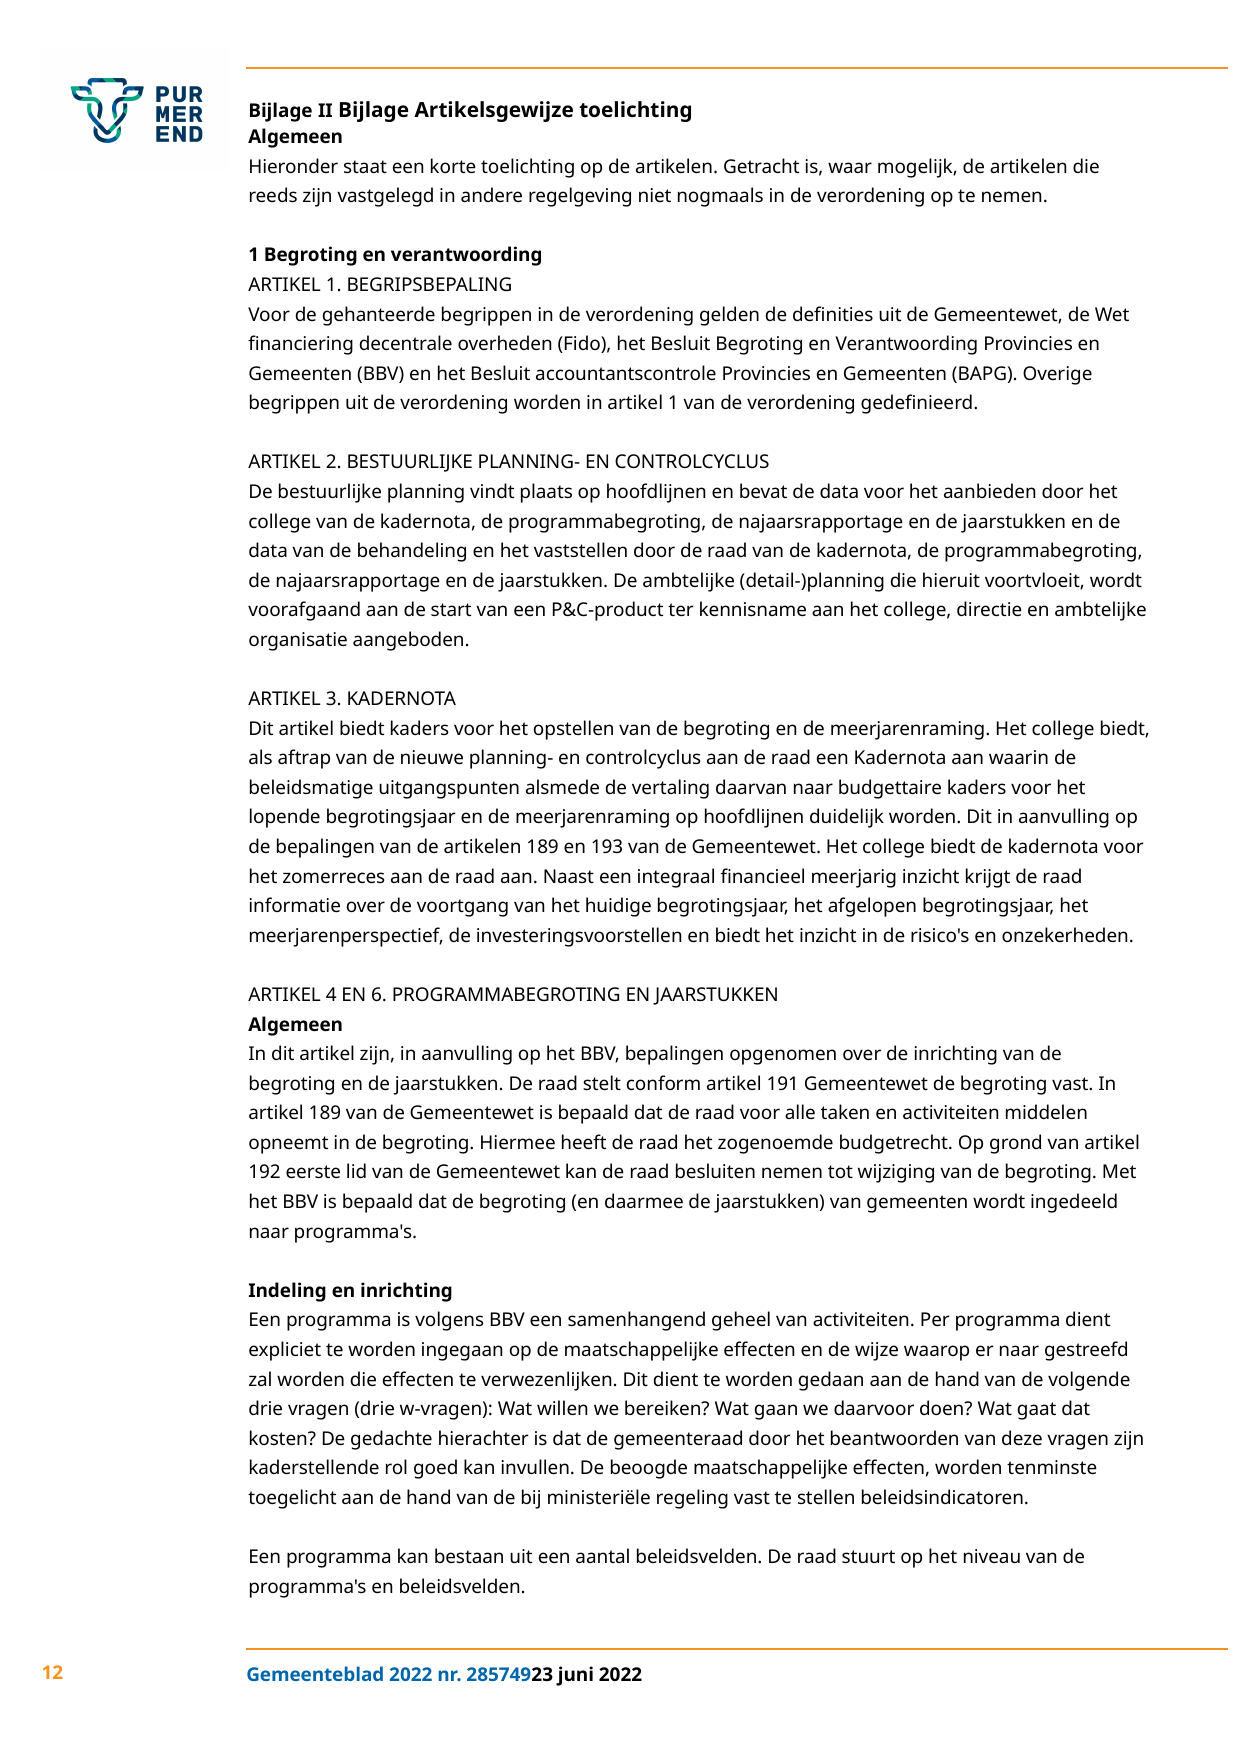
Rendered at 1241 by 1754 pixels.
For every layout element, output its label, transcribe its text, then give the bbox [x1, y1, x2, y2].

text Bijlage II Bĳlage Artikelsgewĳze toelichting [248, 95, 1152, 123]
text Een programma is volgens BBV een samenhangend geheel van activiteiten. Per programma dient expliciet te worden ingegaan op de maatschappelĳke effecten en de wĳze waarop er naar gestreefd zal worden die effecten te verwezenlĳken. Dit dient te worden gedaan aan de hand van de volgende drie vragen (drie w-vragen): Wat willen we bereiken? Wat gaan we daarvoor doen? Wat gaat dat kosten? De gedachte hierachter is dat de gemeenteraad door het beantwoorden van deze vragen zĳn kaderstellende rol goed kan invullen. De beoogde maatschappelĳke effecten, worden tenminste toegelicht aan de hand van de bĳ ministeriële regeling vast te stellen beleidsindicatoren. [248, 1307, 1152, 1510]
text Algemeen [248, 1011, 1152, 1037]
text Hieronder staat een korte toelichting op de artikelen. Getracht is, waar mogelĳk, de artikelen die reeds zĳn vastgelegd in andere regelgeving niet nogmaals in de verordening op te nemen. [248, 153, 1152, 208]
text 1 Begroting en verantwoording [248, 242, 1152, 267]
text ARTIKEL 3. KADERNOTA [248, 685, 1152, 711]
text ARTIKEL 2. BESTUURLĲKE PLANNING- EN CONTROLCYCLUS [248, 449, 1152, 474]
text Algemeen [248, 123, 1152, 149]
text ARTIKEL 4 EN 6. PROGRAMMABEGROTING EN JAARSTUKKEN [248, 981, 1152, 1007]
text Indeling en inrichting [248, 1277, 1152, 1303]
text In dit artikel zĳn, in aanvulling op het BBV, bepalingen opgenomen over de inrichting van de begroting en de jaarstukken. De raad stelt conform artikel 191 Gemeentewet de begroting vast. In artikel 189 van de Gemeentewet is bepaald dat de raad voor alle taken en activiteiten middelen opneemt in de begroting. Hiermee heeft de raad het zogenoemde budgetrecht. Op grond van artikel 192 eerste lid van de Gemeentewet kan de raad besluiten nemen tot wĳziging van de begroting. Met het BBV is bepaald dat de begroting (en daarmee de jaarstukken) van gemeenten wordt ingedeeld naar programma's. [248, 1040, 1152, 1244]
text Voor de gehanteerde begrippen in de verordening gelden de definities uit de Gemeentewet, de Wet financiering decentrale overheden (Fido), het Besluit Begroting en Verantwoording Provincies en Gemeenten (BBV) en het Besluit accountantscontrole Provincies en Gemeenten (BAPG). Overige begrippen uit de verordening worden in artikel 1 van de verordening gedefinieerd. [248, 301, 1152, 415]
text ARTIKEL 1. BEGRIPSBEPALING [248, 271, 1152, 297]
text De bestuurlĳke planning vindt plaats op hoofdlĳnen en bevat de data voor het aanbieden door het college van de kadernota, de programmabegroting, de najaarsrapportage en de jaarstukken en de data van de behandeling en het vaststellen door de raad van de kadernota, de programmabegroting, de najaarsrapportage en de jaarstukken. De ambtelĳke (detail-)planning die hieruit voortvloeit, wordt voorafgaand aan de start van een P&C-product ter kennisname aan het college, directie en ambtelĳke organisatie aangeboden. [248, 478, 1152, 652]
text Een programma kan bestaan uit een aantal beleidsvelden. De raad stuurt op het niveau van de programma's en beleidsvelden. [248, 1543, 1152, 1599]
picture [41, 47, 231, 172]
text Dit artikel biedt kaders voor het opstellen van de begroting en de meerjarenraming. Het college biedt, als aftrap van de nieuwe planning- en controlcyclus aan de raad een Kadernota aan waarin de beleidsmatige uitgangspunten alsmede de vertaling daarvan naar budgettaire kaders voor het lopende begrotingsjaar en de meerjarenraming op hoofdlĳnen duidelĳk worden. Dit in aanvulling op de bepalingen van de artikelen 189 en 193 van de Gemeentewet. Het college biedt de kadernota voor het zomerreces aan de raad aan. Naast een integraal financieel meerjarig inzicht krĳgt de raad informatie over de voortgang van het huidige begrotingsjaar, het afgelopen begrotingsjaar, het meerjarenperspectief, de investeringsvoorstellen en biedt het inzicht in de risico's en onzekerheden. [248, 715, 1152, 948]
